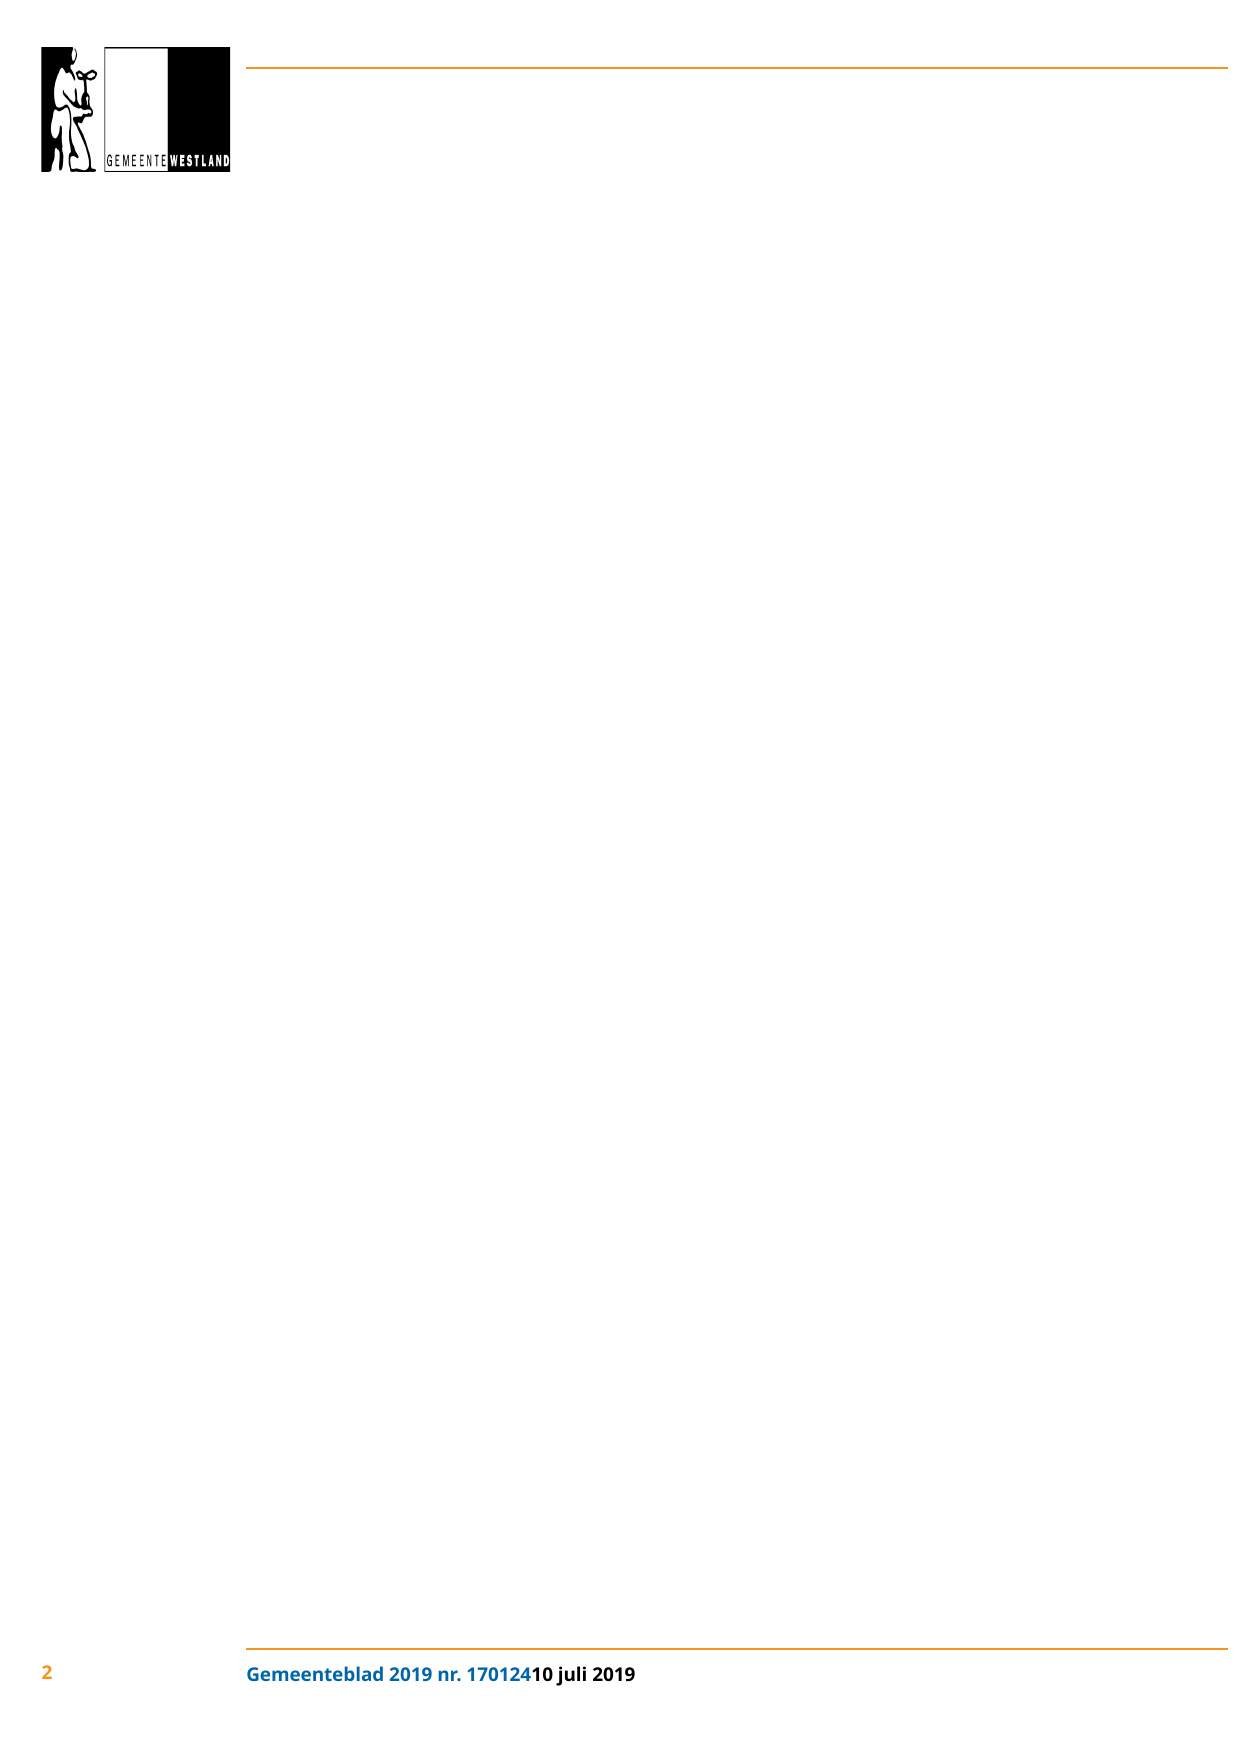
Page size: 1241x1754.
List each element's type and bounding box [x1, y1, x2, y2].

picture [41, 47, 231, 172]
